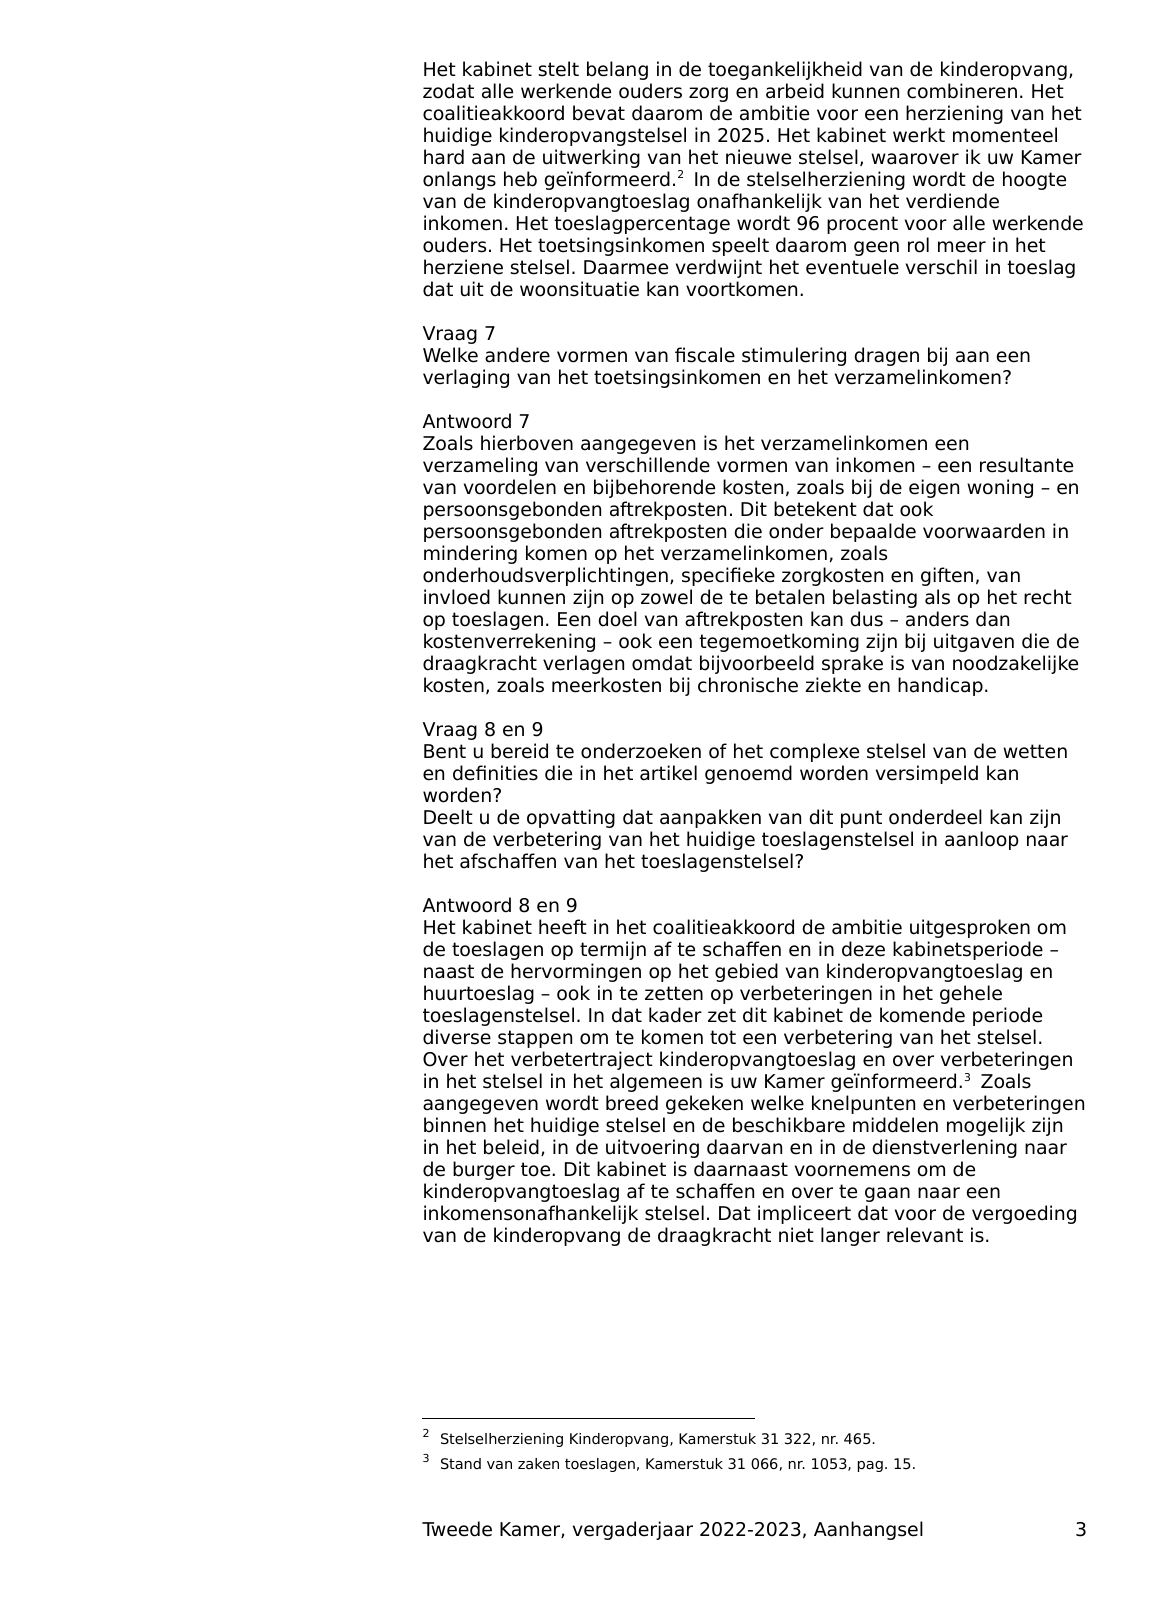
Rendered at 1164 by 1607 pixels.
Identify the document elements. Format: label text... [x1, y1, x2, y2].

text Welke andere vormen van fiscale stimulering dragen bij aan een verlaging van het toetsingsinkomen en het verzamelinkomen? [422, 345, 1087, 389]
text Stelselherziening Kinderopvang, Kamerstuk 31 322, nr. 465. [422, 1427, 1087, 1449]
text Stand van zaken toeslagen, Kamerstuk 31 066, nr. 1053, pag. 15. [422, 1452, 1087, 1474]
text Vraag 7 [422, 323, 1087, 345]
text Antwoord 7 [422, 411, 1087, 433]
text Zoals hierboven aangegeven is het verzamelinkomen een verzameling van verschillende vormen van inkomen – een resultante van voordelen en bijbehorende kosten, zoals bij de eigen woning – en persoonsgebonden aftrekposten. Dit betekent dat ook persoonsgebonden aftrekposten die onder bepaalde voorwaarden in mindering komen op het verzamelinkomen, zoals onderhoudsverplichtingen, specifieke zorgkosten en giften, van invloed kunnen zijn op zowel de te betalen belasting als op het recht op toeslagen. Een doel van aftrekposten kan dus – anders dan kostenverrekening – ook een tegemoetkoming zijn bij uitgaven die de draagkracht verlagen omdat bijvoorbeeld sprake is van noodzakelijke kosten, zoals meerkosten bij chronische ziekte en handicap. [422, 433, 1087, 697]
text Vraag 8 en 9 [422, 719, 1087, 741]
text Bent u bereid te onderzoeken of het complexe stelsel van de wetten en definities die in het artikel genoemd worden versimpeld kan worden? [422, 741, 1087, 807]
text Het kabinet heeft in het coalitieakkoord de ambitie uitgesproken om de toeslagen op termijn af te schaffen en in deze kabinetsperiode – naast de hervormingen op het gebied van kinderopvangtoeslag en huurtoeslag – ook in te zetten op verbeteringen in het gehele toeslagenstelsel. In dat kader zet dit kabinet de komende periode diverse stappen om te komen tot een verbetering van het stelsel. Over het verbetertraject kinderopvangtoeslag en over verbeteringen in het stelsel in het algemeen is uw Kamer geïnformeerd. Zoals aangegeven wordt breed gekeken welke knelpunten en verbeteringen binnen het huidige stelsel en de beschikbare middelen mogelijk zijn in het beleid, in de uitvoering daarvan en in de dienstverlening naar de burger toe. Dit kabinet is daarnaast voornemens om de kinderopvangtoeslag af te schaffen en over te gaan naar een inkomensonafhankelijk stelsel. Dat impliceert dat voor de vergoeding van de kinderopvang de draagkracht niet langer relevant is. [422, 917, 1087, 1247]
text Deelt u de opvatting dat aanpakken van dit punt onderdeel kan zijn van de verbetering van het huidige toeslagenstelsel in aanloop naar het afschaffen van het toeslagenstelsel? [422, 807, 1087, 873]
text Antwoord 8 en 9 [422, 895, 1087, 917]
text Het kabinet stelt belang in de toegankelijkheid van de kinderopvang, zodat alle werkende ouders zorg en arbeid kunnen combineren. Het coalitieakkoord bevat daarom de ambitie voor een herziening van het huidige kinderopvangstelsel in 2025. Het kabinet werkt momenteel hard aan de uitwerking van het nieuwe stelsel, waarover ik uw Kamer onlangs heb geïnformeerd. In de stelselherziening wordt de hoogte van de kinderopvangtoeslag onafhankelijk van het verdiende inkomen. Het toeslagpercentage wordt 96 procent voor alle werkende ouders. Het toetsingsinkomen speelt daarom geen rol meer in het herziene stelsel. Daarmee verdwijnt het eventuele verschil in toeslag dat uit de woonsituatie kan voortkomen. [422, 59, 1087, 301]
